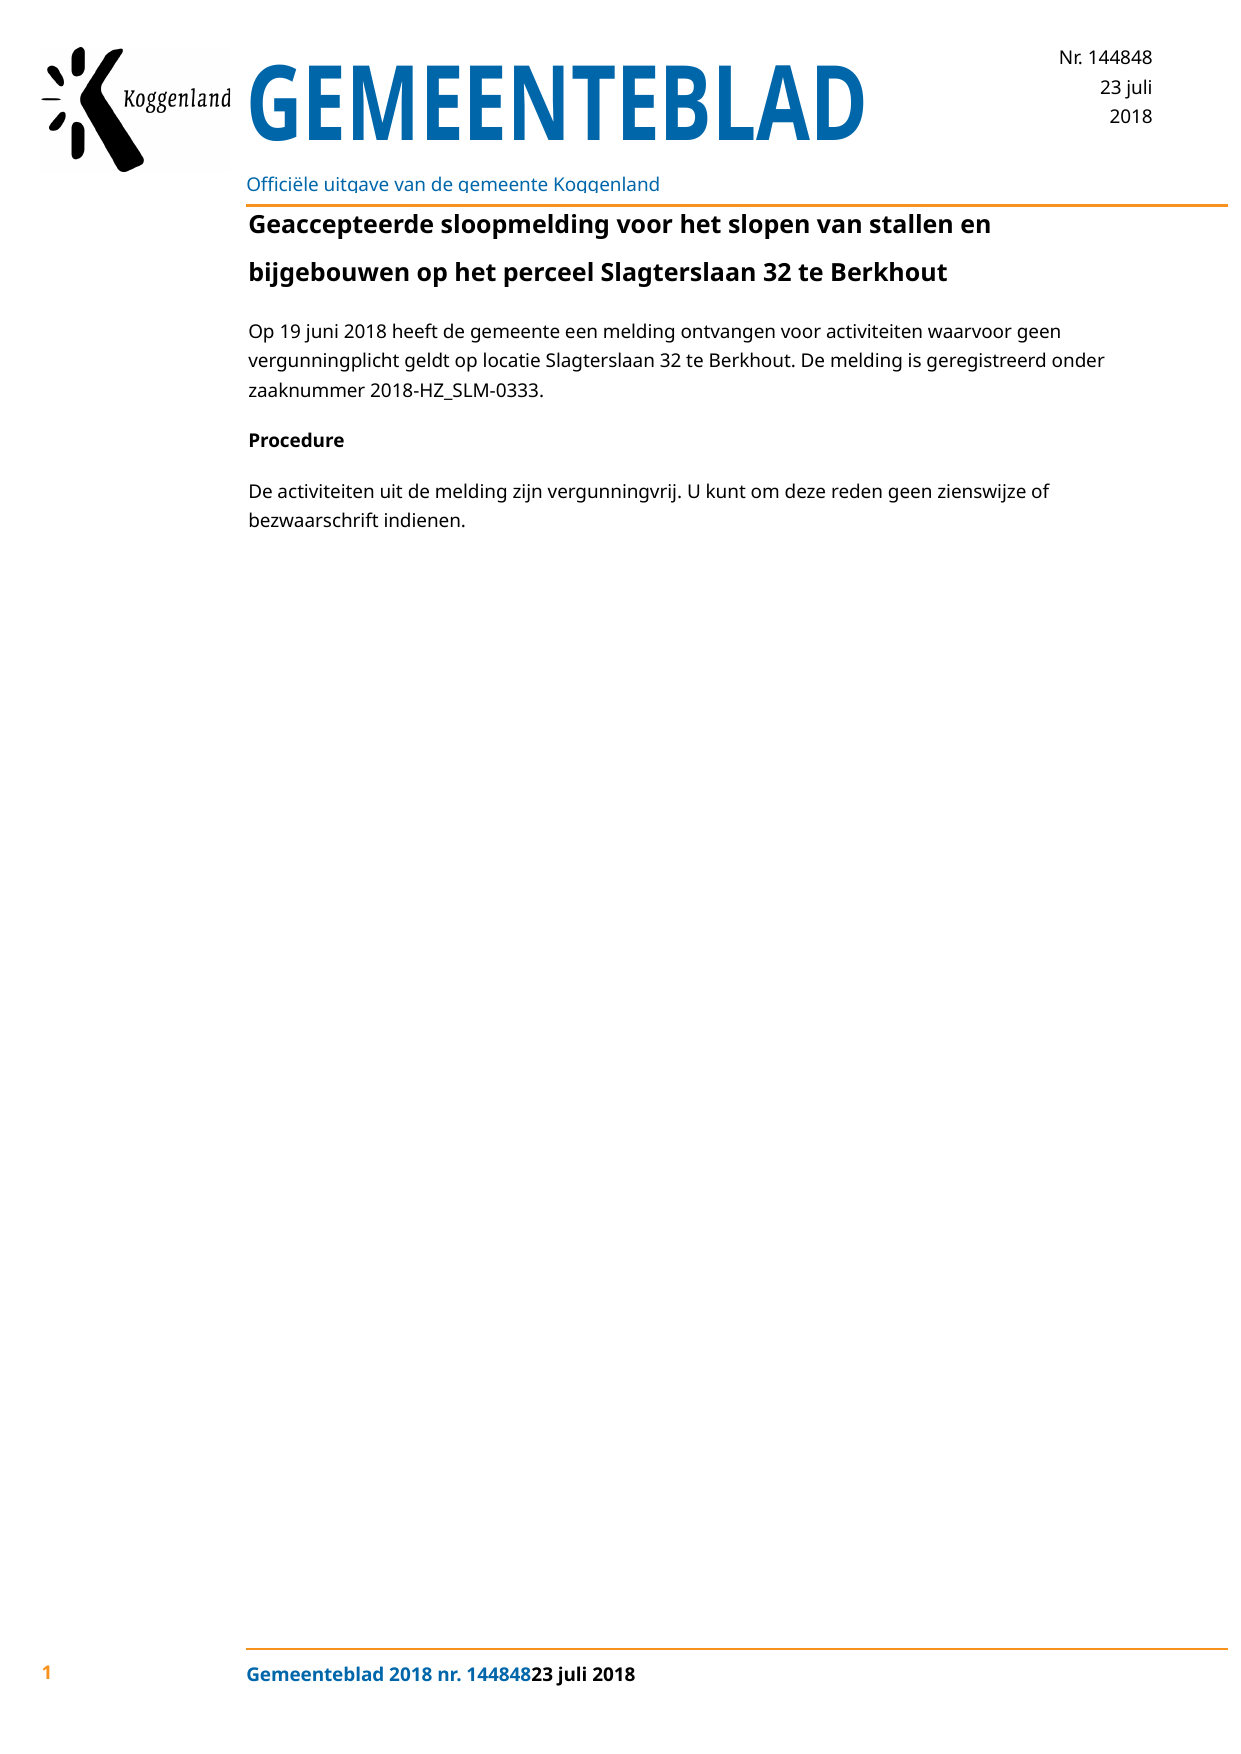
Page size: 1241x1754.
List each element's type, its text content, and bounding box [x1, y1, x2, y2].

text Op 19 juni 2018 heeft de gemeente een melding ontvangen voor activiteiten waarvoor geen vergunningplicht geldt op locatie Slagterslaan 32 te Berkhout. De melding is geregistreerd onder zaaknummer 2018-HZ_SLM-0333. [248, 318, 1152, 403]
picture [41, 47, 231, 172]
text Geaccepteerde sloopmelding voor het slopen van stallen en bijgebouwen op het perceel Slagterslaan 32 te Berkhout [248, 207, 1152, 288]
text Procedure [248, 427, 1152, 453]
text De activiteiten uit de melding zijn vergunningvrij. U kunt om deze reden geen zienswijze of bezwaarschrift indienen. [248, 478, 1152, 533]
